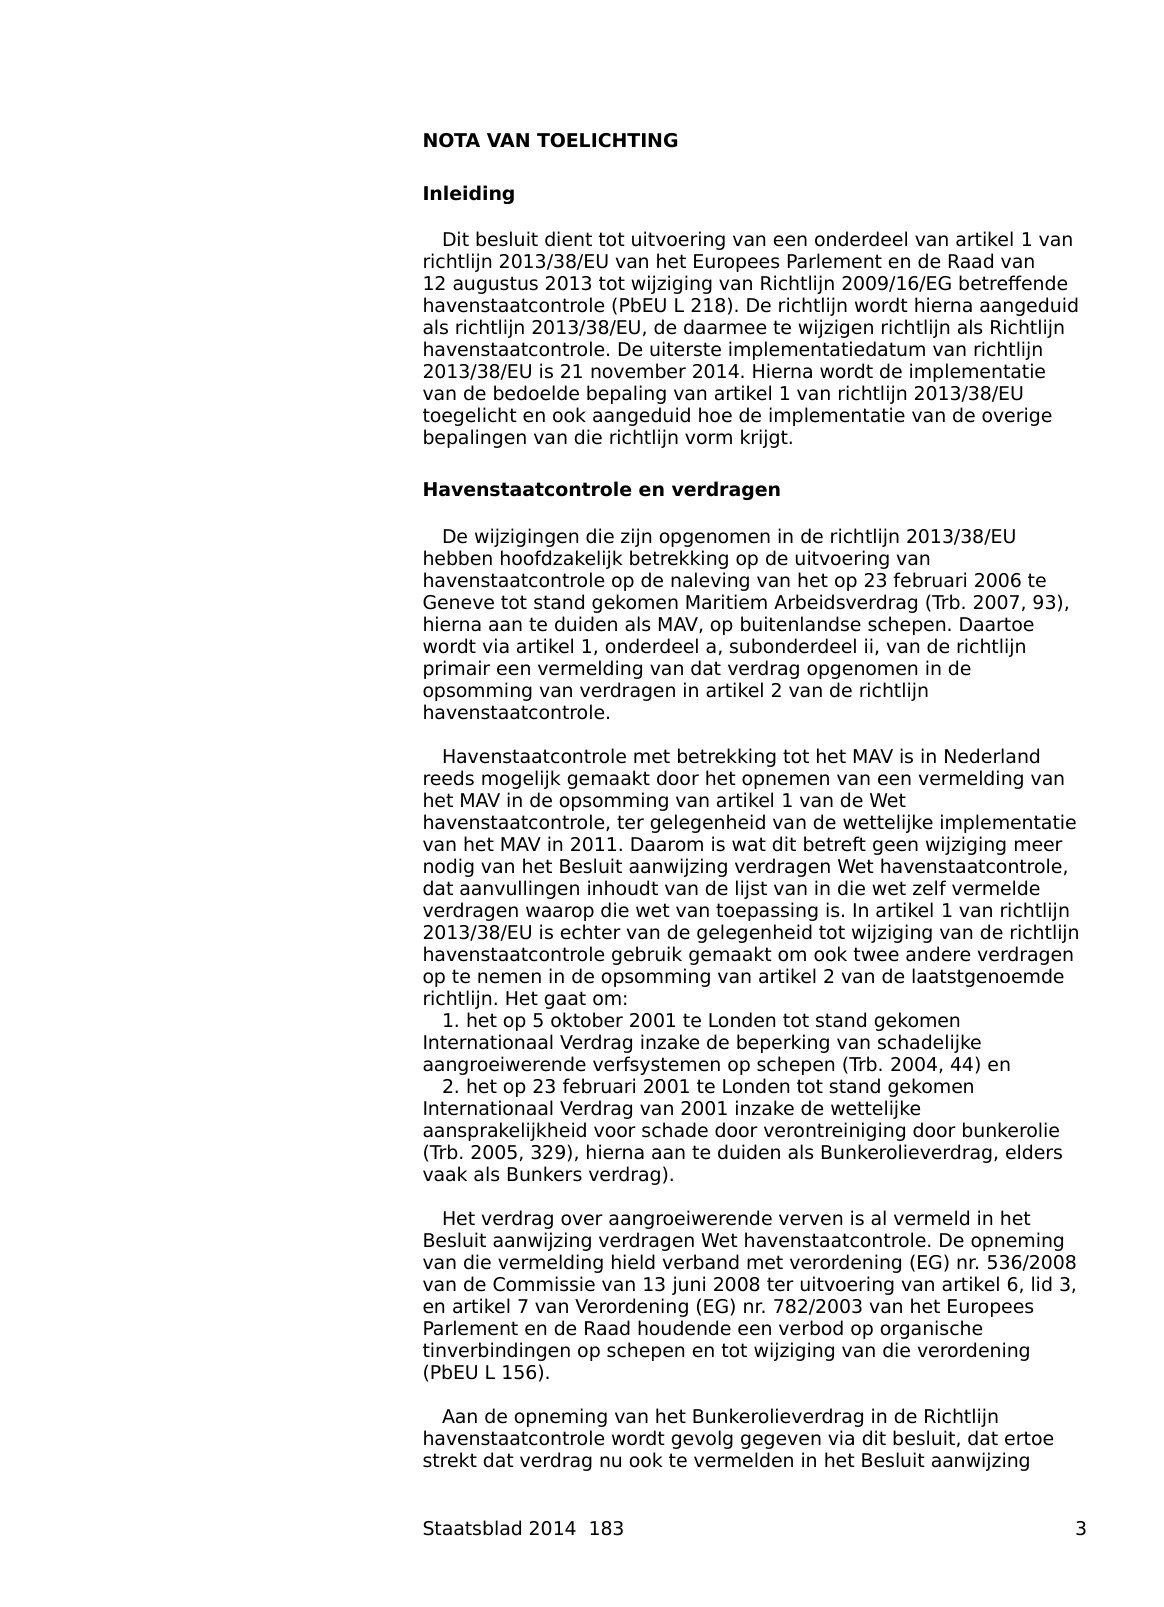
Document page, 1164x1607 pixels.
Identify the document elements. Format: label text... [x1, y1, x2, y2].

text 1. het op 5 oktober 2001 te Londen tot stand gekomen Internationaal Verdrag inzake de beperking van schadelijke aangroeiwerende verfsystemen op schepen (Trb. 2004, 44) en [422, 1010, 1087, 1076]
subtitle Inleiding [422, 182, 1087, 204]
subtitle NOTA VAN TOELICHTING [422, 130, 1087, 152]
text 2. het op 23 februari 2001 te Londen tot stand gekomen Internationaal Verdrag van 2001 inzake de wettelijke aansprakelijkheid voor schade door verontreiniging door bunkerolie (Trb. 2005, 329), hierna aan te duiden als Bunkerolieverdrag, elders vaak als Bunkers verdrag). [422, 1076, 1087, 1186]
text Dit besluit dient tot uitvoering van een onderdeel van artikel 1 van richtlijn 2013/38/EU van het Europees Parlement en de Raad van 12 augustus 2013 tot wijziging van Richtlijn 2009/16/EG betreffende havenstaatcontrole (PbEU L 218). De richtlijn wordt hierna aangeduid als richtlijn 2013/38/EU, de daarmee te wijzigen richtlijn als Richtlijn havenstaatcontrole. De uiterste implementatiedatum van richtlijn 2013/38/EU is 21 november 2014. Hierna wordt de implementatie van de bedoelde bepaling van artikel 1 van richtlijn 2013/38/EU toegelicht en ook aangeduid hoe de implementatie van de overige bepalingen van die richtlijn vorm krijgt. [422, 229, 1087, 449]
text Het verdrag over aangroeiwerende verven is al vermeld in het Besluit aanwijzing verdragen Wet havenstaatcontrole. De opneming van die vermelding hield verband met verordening (EG) nr. 536/2008 van de Commissie van 13 juni 2008 ter uitvoering van artikel 6, lid 3, en artikel 7 van Verordening (EG) nr. 782/2003 van het Europees Parlement en de Raad houdende een verbod op organische tinverbindingen op schepen en tot wijziging van die verordening (PbEU L 156). [422, 1208, 1087, 1384]
subtitle Havenstaatcontrole en verdragen [422, 479, 1087, 501]
text Aan de opneming van het Bunkerolieverdrag in de Richtlijn havenstaatcontrole wordt gevolg gegeven via dit besluit, dat ertoe strekt dat verdrag nu ook te vermelden in het Besluit aanwijzing [422, 1406, 1087, 1472]
text De wijzigingen die zijn opgenomen in de richtlijn 2013/38/EU hebben hoofdzakelijk betrekking op de uitvoering van havenstaatcontrole op de naleving van het op 23 februari 2006 te Geneve tot stand gekomen Maritiem Arbeidsverdrag (Trb. 2007, 93), hierna aan te duiden als MAV, op buitenlandse schepen. Daartoe wordt via artikel 1, onderdeel a, subonderdeel ii, van de richtlijn primair een vermelding van dat verdrag opgenomen in de opsomming van verdragen in artikel 2 van de richtlijn havenstaatcontrole. [422, 526, 1087, 724]
text Havenstaatcontrole met betrekking tot het MAV is in Nederland reeds mogelijk gemaakt door het opnemen van een vermelding van het MAV in de opsomming van artikel 1 van de Wet havenstaatcontrole, ter gelegenheid van de wettelijke implementatie van het MAV in 2011. Daarom is wat dit betreft geen wijziging meer nodig van het Besluit aanwijzing verdragen Wet havenstaatcontrole, dat aanvullingen inhoudt van de lijst van in die wet zelf vermelde verdragen waarop die wet van toepassing is. In artikel 1 van richtlijn 2013/38/EU is echter van de gelegenheid tot wijziging van de richtlijn havenstaatcontrole gebruik gemaakt om ook twee andere verdragen op te nemen in de opsomming van artikel 2 van de laatstgenoemde richtlijn. Het gaat om: [422, 746, 1087, 1010]
